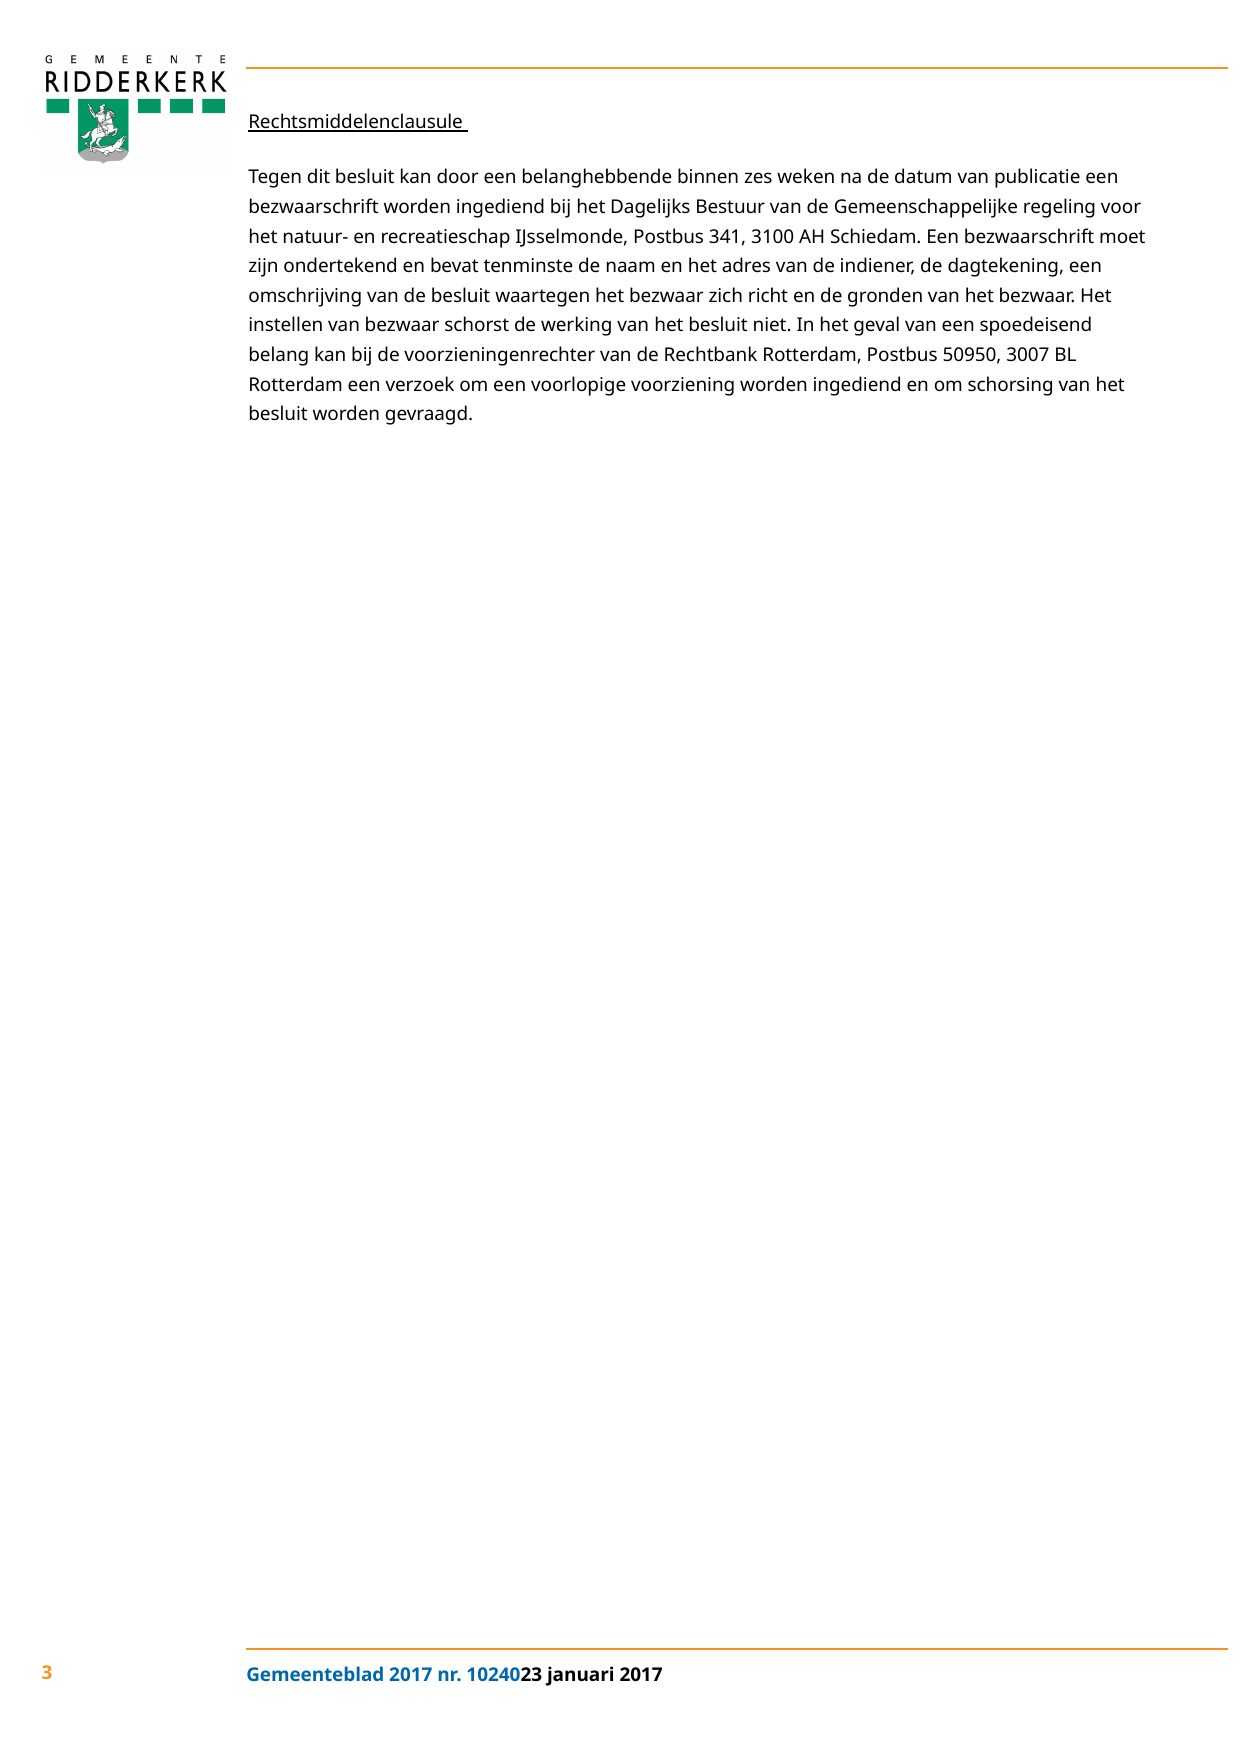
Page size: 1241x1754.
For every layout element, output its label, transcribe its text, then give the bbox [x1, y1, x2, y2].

text Tegen dit besluit kan door een belanghebbende binnen zes weken na de datum van publicatie een bezwaarschrift worden ingediend bij het Dagelijks Bestuur van de Gemeenschappelijke regeling voor het natuur- en recreatieschap IJsselmonde, Postbus 341, 3100 AH Schiedam. Een bezwaarschrift moet zijn ondertekend en bevat tenminste de naam en het adres van de indiener, de dagtekening, een omschrijving van de besluit waartegen het bezwaar zich richt en de gronden van het bezwaar. Het instellen van bezwaar schorst de werking van het besluit niet. In het geval van een spoedeisend belang kan bij de voorzieningenrechter van de Rechtbank Rotterdam, Postbus 50950, 3007 BL Rotterdam een verzoek om een voorlopige voorziening worden ingediend en om schorsing van het besluit worden gevraagd. [248, 164, 1152, 426]
picture [41, 47, 231, 172]
text Rechtsmiddelenclausule [248, 108, 1152, 134]
